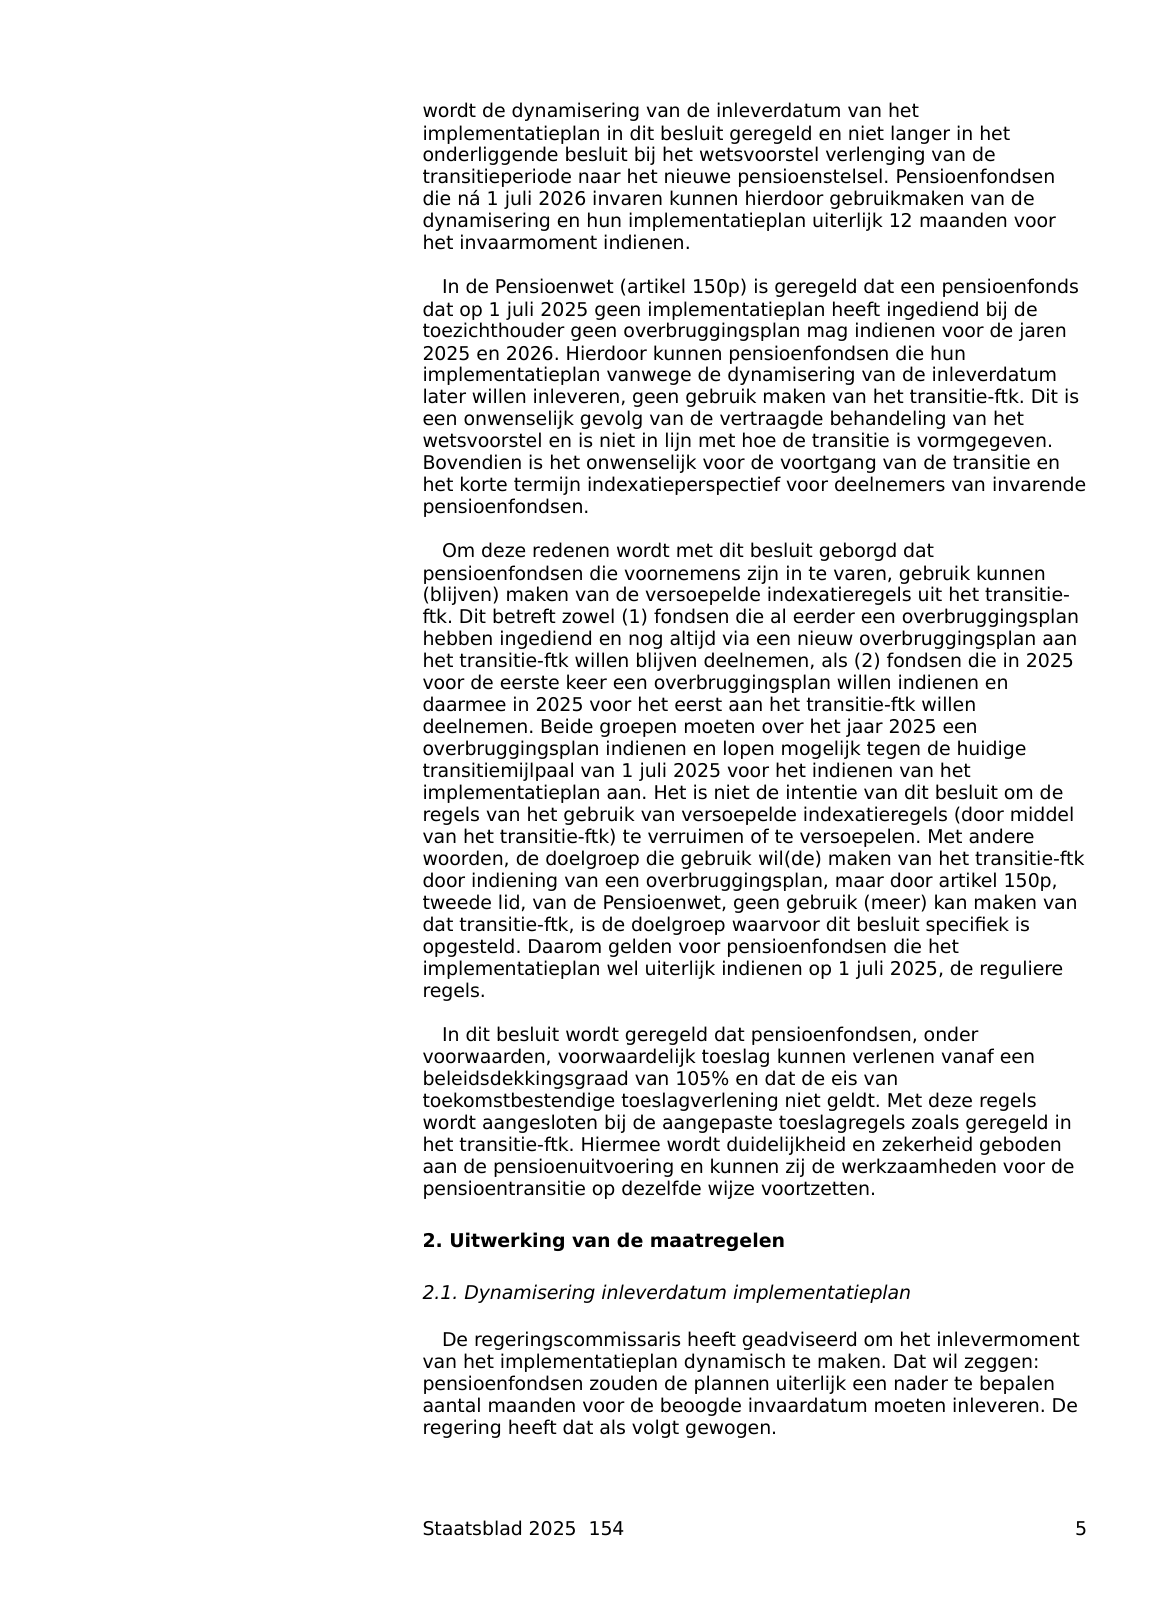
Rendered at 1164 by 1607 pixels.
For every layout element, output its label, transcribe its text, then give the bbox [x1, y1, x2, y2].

subtitle 2.1. Dynamisering inleverdatum implementatieplan [422, 1282, 1087, 1304]
text De regeringscommissaris heeft geadviseerd om het inlevermoment van het implementatieplan dynamisch te maken. Dat wil zeggen: pensioenfondsen zouden de plannen uiterlijk een nader te bepalen aantal maanden voor de beoogde invaardatum moeten inleveren. De regering heeft dat als volgt gewogen. [422, 1329, 1087, 1439]
text wordt de dynamisering van de inleverdatum van het implementatieplan in dit besluit geregeld en niet langer in het onderliggende besluit bij het wetsvoorstel verlenging van de transitieperiode naar het nieuwe pensioenstelsel. Pensioenfondsen die ná 1 juli 2026 invaren kunnen hierdoor gebruikmaken van de dynamisering en hun implementatieplan uiterlijk 12 maanden voor het invaarmoment indienen. [422, 100, 1087, 254]
subtitle 2. Uitwerking van de maatregelen [422, 1230, 1087, 1252]
text Om deze redenen wordt met dit besluit geborgd dat pensioenfondsen die voornemens zijn in te varen, gebruik kunnen (blijven) maken van de versoepelde indexatieregels uit het transitie-ftk. Dit betreft zowel (1) fondsen die al eerder een overbruggingsplan hebben ingediend en nog altijd via een nieuw overbruggingsplan aan het transitie-ftk willen blijven deelnemen, als (2) fondsen die in 2025 voor de eerste keer een overbruggingsplan willen indienen en daarmee in 2025 voor het eerst aan het transitie-ftk willen deelnemen. Beide groepen moeten over het jaar 2025 een overbruggingsplan indienen en lopen mogelijk tegen de huidige transitiemijlpaal van 1 juli 2025 voor het indienen van het implementatieplan aan. Het is niet de intentie van dit besluit om de regels van het gebruik van versoepelde indexatieregels (door middel van het transitie-ftk) te verruimen of te versoepelen. Met andere woorden, de doelgroep die gebruik wil(de) maken van het transitie-ftk door indiening van een overbruggingsplan, maar door artikel 150p, tweede lid, van de Pensioenwet, geen gebruik (meer) kan maken van dat transitie-ftk, is de doelgroep waarvoor dit besluit specifiek is opgesteld. Daarom gelden voor pensioenfondsen die het implementatieplan wel uiterlijk indienen op 1 juli 2025, de reguliere regels. [422, 540, 1087, 1002]
text In dit besluit wordt geregeld dat pensioenfondsen, onder voorwaarden, voorwaardelijk toeslag kunnen verlenen vanaf een beleidsdekkingsgraad van 105% en dat de eis van toekomstbestendige toeslagverlening niet geldt. Met deze regels wordt aangesloten bij de aangepaste toeslagregels zoals geregeld in het transitie-ftk. Hiermee wordt duidelijkheid en zekerheid geboden aan de pensioenuitvoering en kunnen zij de werkzaamheden voor de pensioentransitie op dezelfde wijze voortzetten. [422, 1024, 1087, 1200]
text In de Pensioenwet (artikel 150p) is geregeld dat een pensioenfonds dat op 1 juli 2025 geen implementatieplan heeft ingediend bij de toezichthouder geen overbruggingsplan mag indienen voor de jaren 2025 en 2026. Hierdoor kunnen pensioenfondsen die hun implementatieplan vanwege de dynamisering van de inleverdatum later willen inleveren, geen gebruik maken van het transitie-ftk. Dit is een onwenselijk gevolg van de vertraagde behandeling van het wetsvoorstel en is niet in lijn met hoe de transitie is vormgegeven. Bovendien is het onwenselijk voor de voortgang van de transitie en het korte termijn indexatieperspectief voor deelnemers van invarende pensioenfondsen. [422, 276, 1087, 518]
